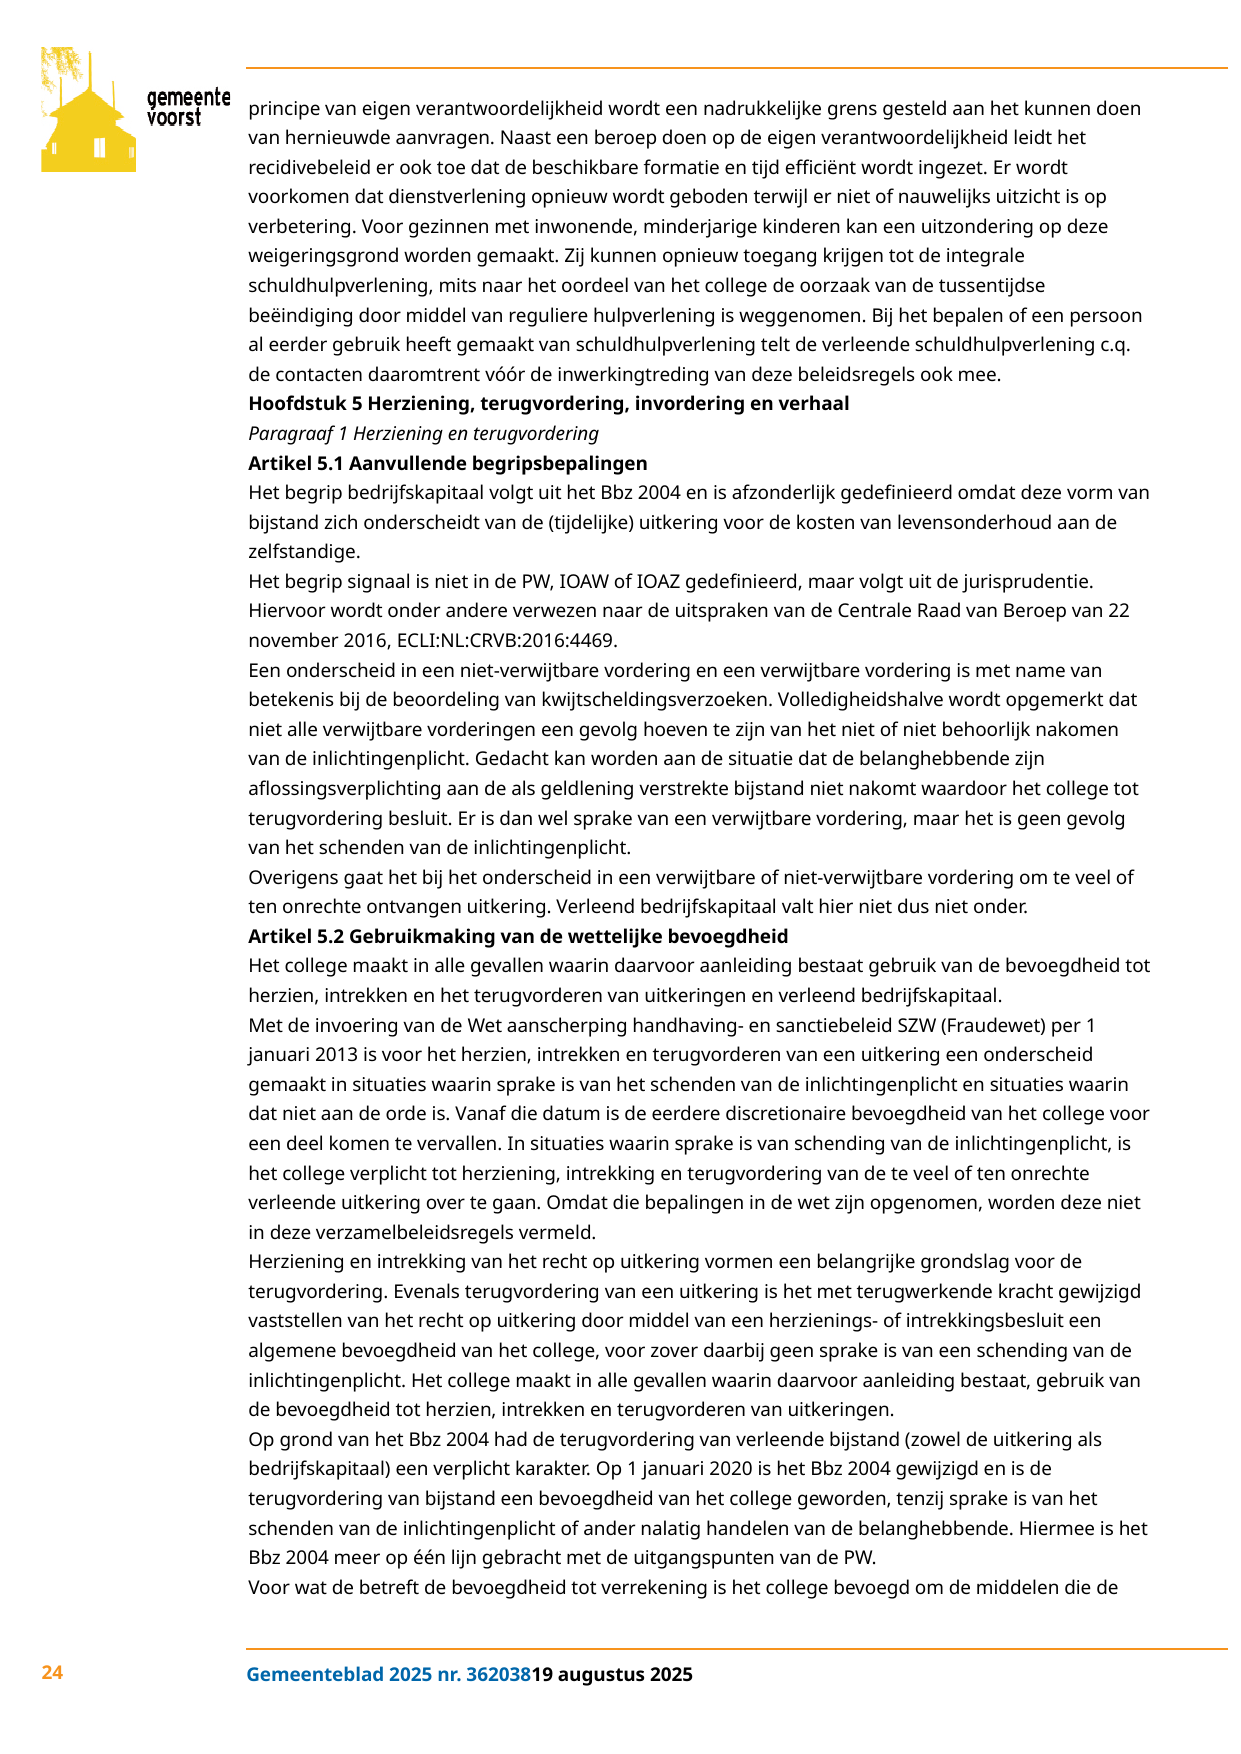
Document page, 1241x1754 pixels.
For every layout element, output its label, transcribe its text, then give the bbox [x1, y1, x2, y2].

text Paragraaf 1 Herziening en terugvordering [248, 420, 1152, 446]
text Artikel 5.1 Aanvullende begripsbepalingen [248, 450, 1152, 476]
text Het begrip signaal is niet in de PW, IOAW of IOAZ gedefinieerd, maar volgt uit de jurisprudentie. Hiervoor wordt onder andere verwezen naar de uitspraken van de Centrale Raad van Beroep van 22 november 2016, ECLI:NL:CRVB:2016:4469. [248, 568, 1152, 653]
text Op grond van het Bbz 2004 had de terugvordering van verleende bijstand (zowel de uitkering als bedrijfskapitaal) een verplicht karakter. Op 1 januari 2020 is het Bbz 2004 gewijzigd en is de terugvordering van bijstand een bevoegdheid van het college geworden, tenzij sprake is van het schenden van de inlichtingenplicht of ander nalatig handelen van de belanghebbende. Hiermee is het Bbz 2004 meer op één lijn gebracht met de uitgangspunten van de PW. [248, 1426, 1152, 1570]
text Met de invoering van de Wet aanscherping handhaving- en sanctiebeleid SZW (Fraudewet) per 1 januari 2013 is voor het herzien, intrekken en terugvorderen van een uitkering een onderscheid gemaakt in situaties waarin sprake is van het schenden van de inlichtingenplicht en situaties waarin dat niet aan de orde is. Vanaf die datum is de eerdere discretionaire bevoegdheid van het college voor een deel komen te vervallen. In situaties waarin sprake is van schending van de inlichtingenplicht, is het college verplicht tot herziening, intrekking en terugvordering van de te veel of ten onrechte verleende uitkering over te gaan. Omdat die bepalingen in de wet zijn opgenomen, worden deze niet in deze verzamelbeleidsregels vermeld. [248, 1012, 1152, 1245]
picture [41, 47, 231, 172]
text Voor wat de betreft de bevoegdheid tot verrekening is het college bevoegd om de middelen die de [248, 1574, 1152, 1600]
text Een onderscheid in een niet-verwijtbare vordering en een verwijtbare vordering is met name van betekenis bij de beoordeling van kwijtscheldingsverzoeken. Volledigheidshalve wordt opgemerkt dat niet alle verwijtbare vorderingen een gevolg hoeven te zijn van het niet of niet behoorlijk nakomen van de inlichtingenplicht. Gedacht kan worden aan de situatie dat de belanghebbende zijn aflossingsverplichting aan de als geldlening verstrekte bijstand niet nakomt waardoor het college tot terugvordering besluit. Er is dan wel sprake van een verwijtbare vordering, maar het is geen gevolg van het schenden van de inlichtingenplicht. [248, 657, 1152, 860]
text Overigens gaat het bij het onderscheid in een verwijtbare of niet-verwijtbare vordering om te veel of ten onrechte ontvangen uitkering. Verleend bedrijfskapitaal valt hier niet dus niet onder. [248, 864, 1152, 919]
text Het college maakt in alle gevallen waarin daarvoor aanleiding bestaat gebruik van de bevoegdheid tot herzien, intrekken en het terugvorderen van uitkeringen en verleend bedrijfskapitaal. [248, 953, 1152, 1008]
text Herziening en intrekking van het recht op uitkering vormen een belangrijke grondslag voor de terugvordering. Evenals terugvordering van een uitkering is het met terugwerkende kracht gewijzigd vaststellen van het recht op uitkering door middel van een herzienings- of intrekkingsbesluit een algemene bevoegdheid van het college, voor zover daarbij geen sprake is van een schending van de inlichtingenplicht. Het college maakt in alle gevallen waarin daarvoor aanleiding bestaat, gebruik van de bevoegdheid tot herzien, intrekken en terugvorderen van uitkeringen. [248, 1248, 1152, 1422]
text Artikel 5.2 Gebruikmaking van de wettelijke bevoegdheid [248, 923, 1152, 949]
text Hoofdstuk 5 Herziening, terugvordering, invordering en verhaal [248, 391, 1152, 416]
text principe van eigen verantwoordelijkheid wordt een nadrukkelijke grens gesteld aan het kunnen doen van hernieuwde aanvragen. Naast een beroep doen op de eigen verantwoordelijkheid leidt het recidivebeleid er ook toe dat de beschikbare formatie en tijd efficiënt wordt ingezet. Er wordt voorkomen dat dienstverlening opnieuw wordt geboden terwijl er niet of nauwelijks uitzicht is op verbetering. Voor gezinnen met inwonende, minderjarige kinderen kan een uitzondering op deze weigeringsgrond worden gemaakt. Zij kunnen opnieuw toegang krijgen tot de integrale schuldhulpverlening, mits naar het oordeel van het college de oorzaak van de tussentijdse beëindiging door middel van reguliere hulpverlening is weggenomen. Bij het bepalen of een persoon al eerder gebruik heeft gemaakt van schuldhulpverlening telt de verleende schuldhulpverlening c.q. de contacten daaromtrent vóór de inwerkingtreding van deze beleidsregels ook mee. [248, 95, 1152, 387]
text Het begrip bedrijfskapitaal volgt uit het Bbz 2004 en is afzonderlijk gedefinieerd omdat deze vorm van bijstand zich onderscheidt van de (tijdelijke) uitkering voor de kosten van levensonderhoud aan de zelfstandige. [248, 479, 1152, 564]
